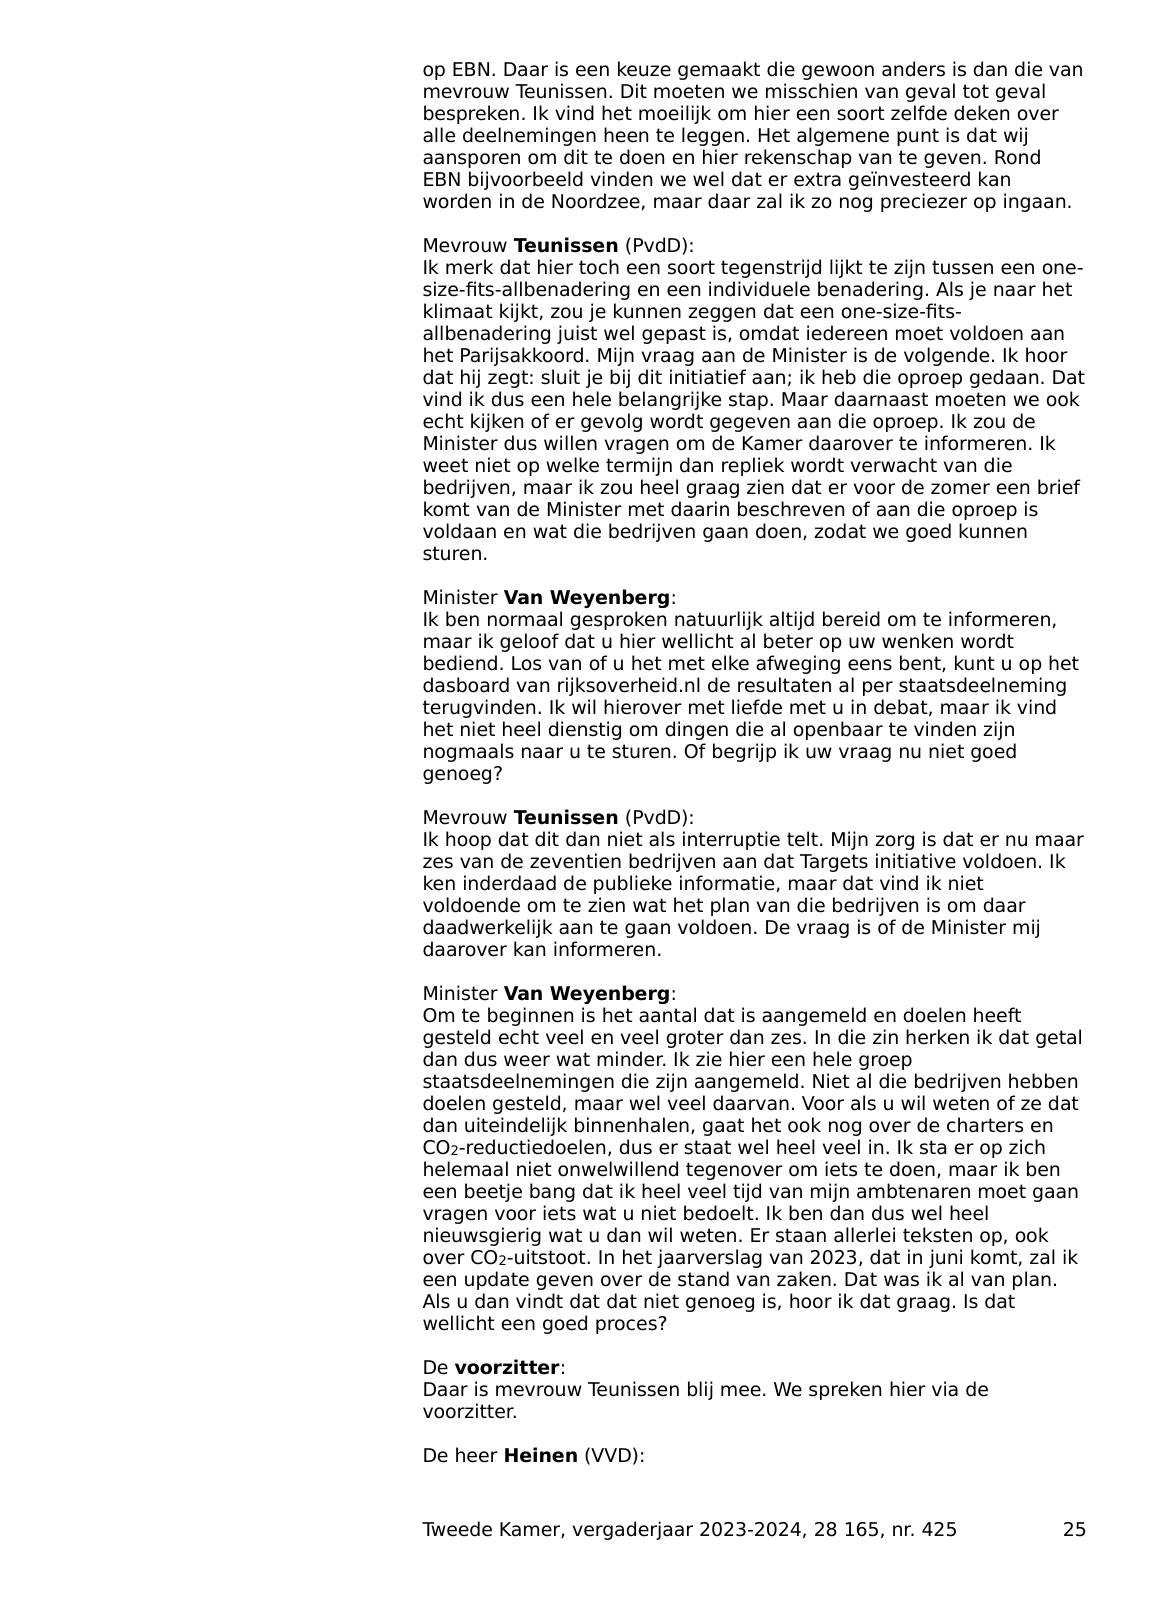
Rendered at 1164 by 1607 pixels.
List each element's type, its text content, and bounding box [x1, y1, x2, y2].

text Ik hoop dat dit dan niet als interruptie telt. Mijn zorg is dat er nu maar zes van de zeventien bedrijven aan dat Targets initiative voldoen. Ik ken inderdaad de publieke informatie, maar dat vind ik niet voldoende om te zien wat het plan van die bedrijven is om daar daadwerkelijk aan te gaan voldoen. De vraag is of de Minister mij daarover kan informeren. [422, 829, 1087, 961]
text Minister Van Weyenberg: [422, 587, 1087, 609]
text De heer Heinen (VVD): [422, 1445, 1087, 1467]
text Minister Van Weyenberg: [422, 983, 1087, 1005]
text Ik merk dat hier toch een soort tegenstrijd lijkt te zijn tussen een one-size-fits-allbenadering en een individuele benadering. Als je naar het klimaat kijkt, zou je kunnen zeggen dat een one-size-fits-allbenadering juist wel gepast is, omdat iedereen moet voldoen aan het Parijsakkoord. Mijn vraag aan de Minister is de volgende. Ik hoor dat hij zegt: sluit je bij dit initiatief aan; ik heb die oproep gedaan. Dat vind ik dus een hele belangrijke stap. Maar daarnaast moeten we ook echt kijken of er gevolg wordt gegeven aan die oproep. Ik zou de Minister dus willen vragen om de Kamer daarover te informeren. Ik weet niet op welke termijn dan repliek wordt verwacht van die bedrijven, maar ik zou heel graag zien dat er voor de zomer een brief komt van de Minister met daarin beschreven of aan die oproep is voldaan en wat die bedrijven gaan doen, zodat we goed kunnen sturen. [422, 257, 1087, 565]
text Daar is mevrouw Teunissen blij mee. We spreken hier via de voorzitter. [422, 1379, 1087, 1423]
text Mevrouw Teunissen (PvdD): [422, 807, 1087, 829]
text Om te beginnen is het aantal dat is aangemeld en doelen heeft gesteld echt veel en veel groter dan zes. In die zin herken ik dat getal dan dus weer wat minder. Ik zie hier een hele groep staatsdeelnemingen die zijn aangemeld. Niet al die bedrijven hebben doelen gesteld, maar wel veel daarvan. Voor als u wil weten of ze dat dan uiteindelijk binnenhalen, gaat het ook nog over de charters en CO2-reductiedoelen, dus er staat wel heel veel in. Ik sta er op zich helemaal niet onwelwillend tegenover om iets te doen, maar ik ben een beetje bang dat ik heel veel tijd van mijn ambtenaren moet gaan vragen voor iets wat u niet bedoelt. Ik ben dan dus wel heel nieuwsgierig wat u dan wil weten. Er staan allerlei teksten op, ook over CO2-uitstoot. In het jaarverslag van 2023, dat in juni komt, zal ik een update geven over de stand van zaken. Dat was ik al van plan. Als u dan vindt dat dat niet genoeg is, hoor ik dat graag. Is dat wellicht een goed proces? [422, 1005, 1087, 1335]
text Ik ben normaal gesproken natuurlijk altijd bereid om te informeren, maar ik geloof dat u hier wellicht al beter op uw wenken wordt bediend. Los van of u het met elke afweging eens bent, kunt u op het dasboard van rijksoverheid.nl de resultaten al per staatsdeelneming terugvinden. Ik wil hierover met liefde met u in debat, maar ik vind het niet heel dienstig om dingen die al openbaar te vinden zijn nogmaals naar u te sturen. Of begrijp ik uw vraag nu niet goed genoeg? [422, 609, 1087, 785]
text De voorzitter: [422, 1357, 1087, 1379]
text op EBN. Daar is een keuze gemaakt die gewoon anders is dan die van mevrouw Teunissen. Dit moeten we misschien van geval tot geval bespreken. Ik vind het moeilijk om hier een soort zelfde deken over alle deelnemingen heen te leggen. Het algemene punt is dat wij aansporen om dit te doen en hier rekenschap van te geven. Rond EBN bijvoorbeeld vinden we wel dat er extra geïnvesteerd kan worden in de Noordzee, maar daar zal ik zo nog preciezer op ingaan. [422, 59, 1087, 213]
text Mevrouw Teunissen (PvdD): [422, 235, 1087, 257]
